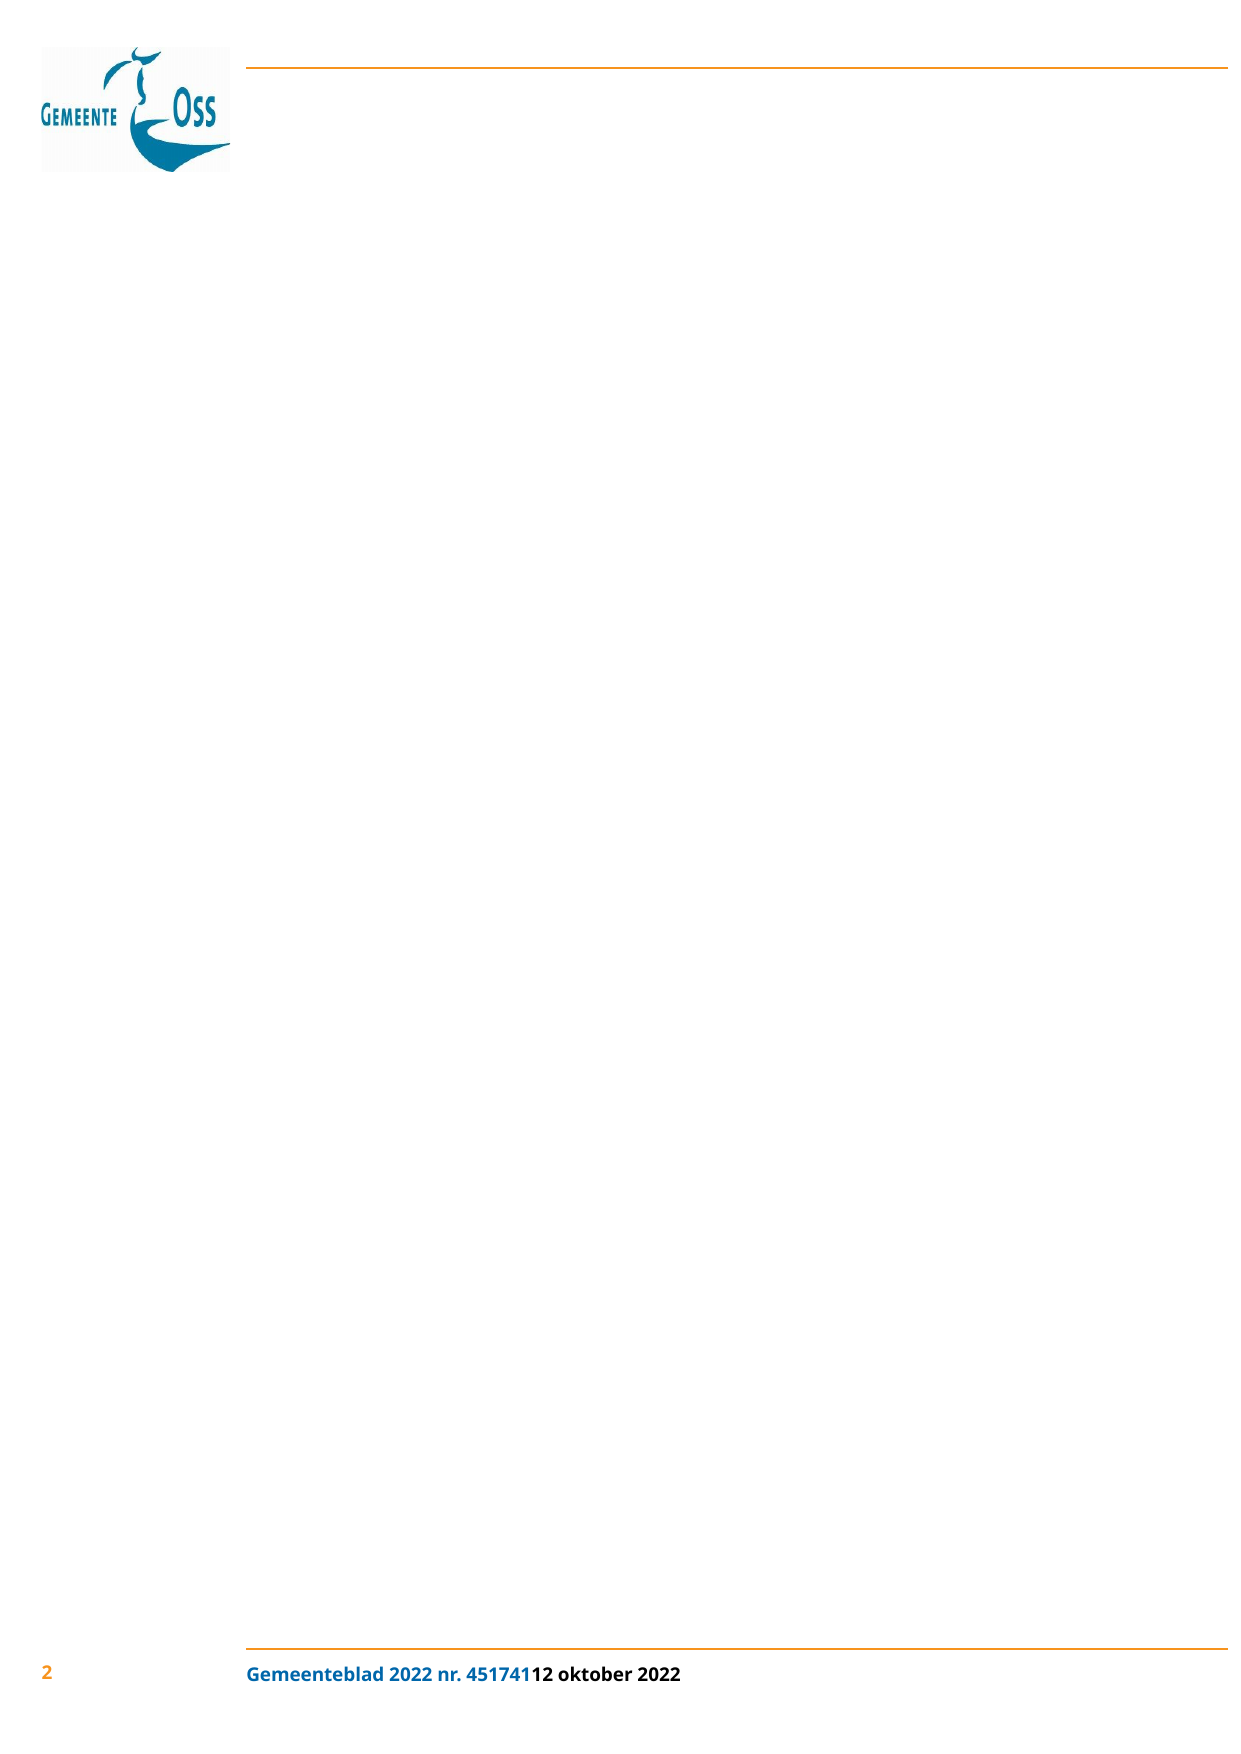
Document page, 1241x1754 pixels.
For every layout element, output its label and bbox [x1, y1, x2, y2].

picture [41, 47, 231, 172]
